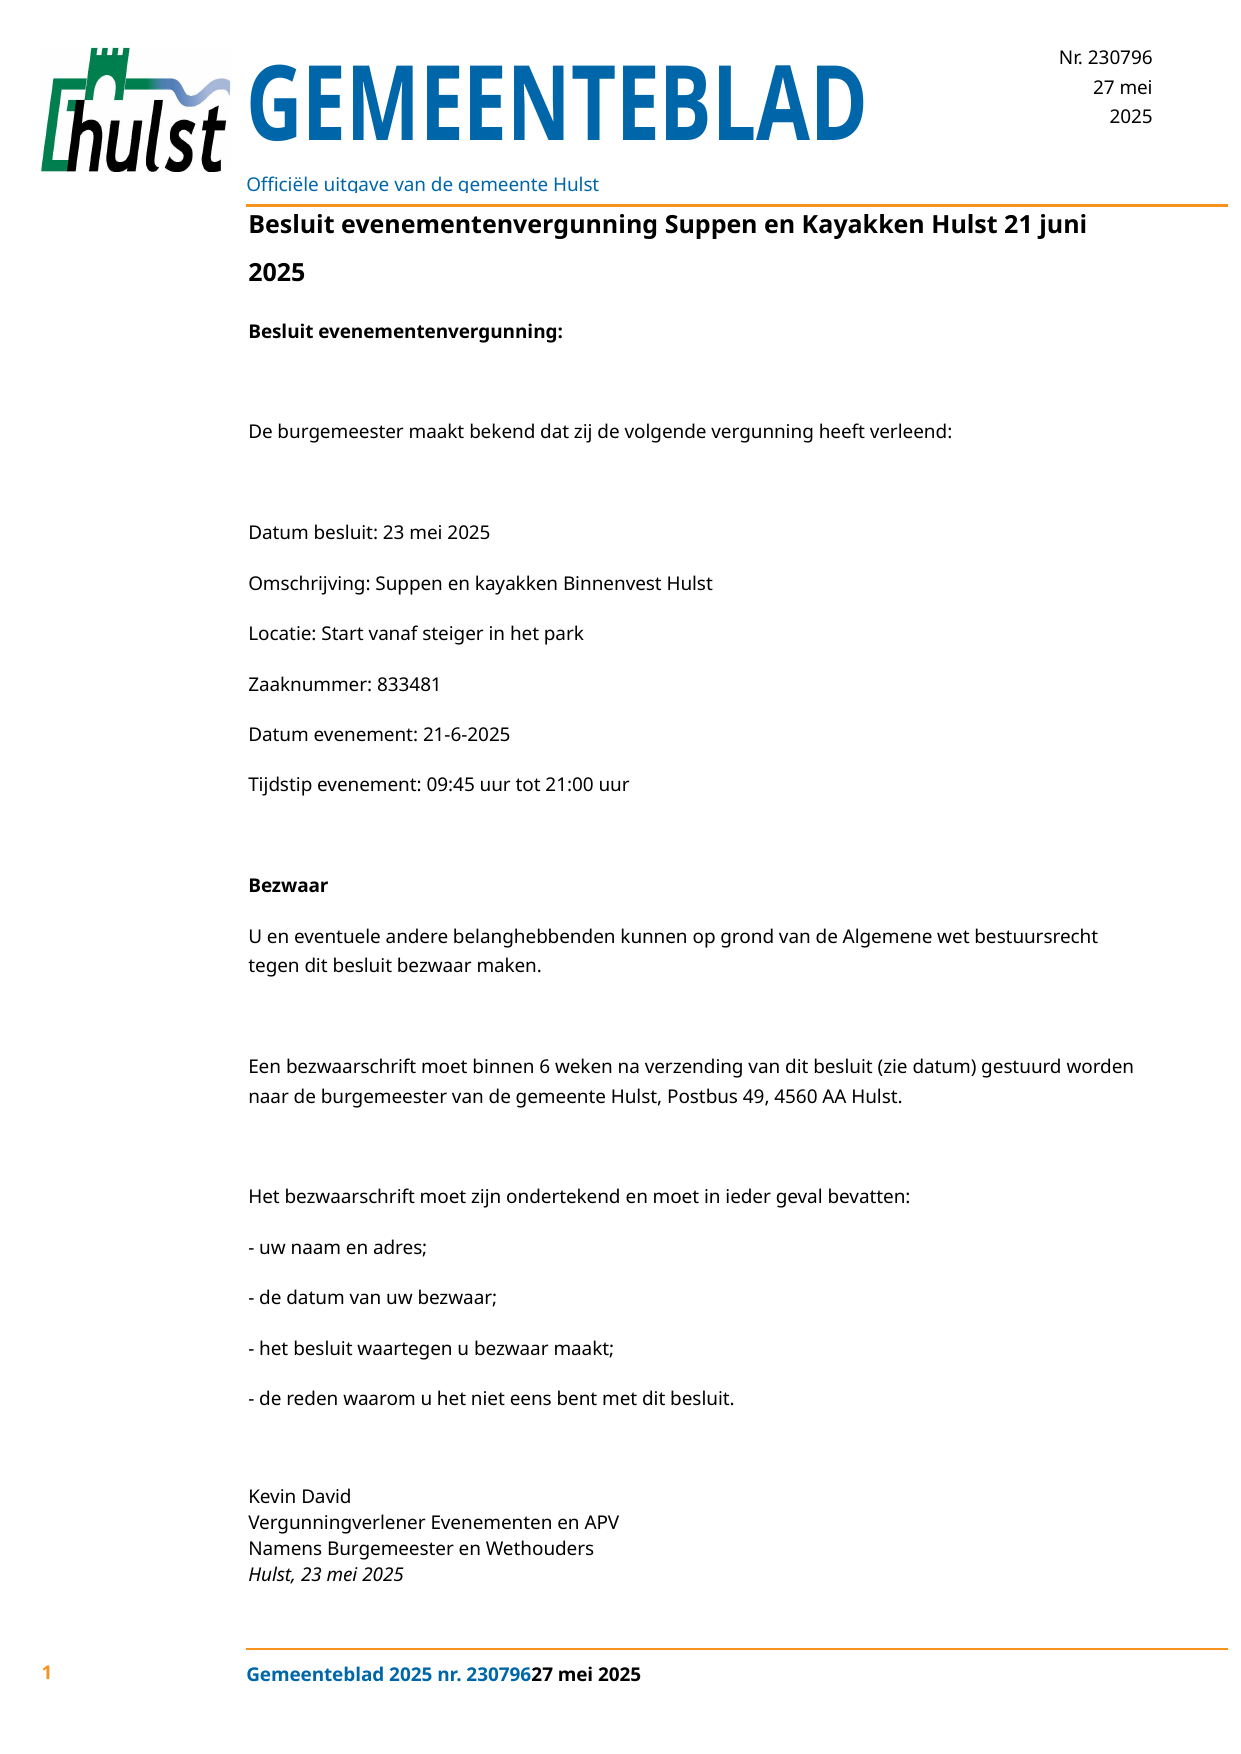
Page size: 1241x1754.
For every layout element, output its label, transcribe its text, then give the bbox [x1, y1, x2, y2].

text Omschrijving: Suppen en kayakken Binnenvest Hulst [248, 570, 1152, 596]
text Bezwaar [248, 872, 1152, 898]
text - uw naam en adres; [248, 1234, 1152, 1260]
picture [41, 47, 231, 172]
text Hulst, 23 mei 2025 [248, 1561, 1152, 1587]
text Het bezwaarschrift moet zijn ondertekend en moet in ieder geval bevatten: [248, 1184, 1152, 1209]
text Vergunningverlener Evenementen en APV [248, 1509, 1152, 1535]
text De burgemeester maakt bekend dat zij de volgende vergunning heeft verleend: [248, 419, 1152, 444]
text U en eventuele andere belanghebbenden kunnen op grond van de Algemene wet bestuursrecht tegen dit besluit bezwaar maken. [248, 923, 1152, 978]
text Besluit evenementenvergunning Suppen en Kayakken Hulst 21 juni 2025 [248, 207, 1152, 288]
text Namens Burgemeester en Wethouders [248, 1535, 1152, 1561]
text - de reden waarom u het niet eens bent met dit besluit. [248, 1385, 1152, 1411]
text Een bezwaarschrift moet binnen 6 weken na verzending van dit besluit (zie datum) gestuurd worden naar de burgemeester van de gemeente Hulst, Postbus 49, 4560 AA Hulst. [248, 1053, 1152, 1109]
text Datum evenement: 21-6-2025 [248, 721, 1152, 747]
text - het besluit waartegen u bezwaar maakt; [248, 1335, 1152, 1361]
text - de datum van uw bezwaar; [248, 1284, 1152, 1310]
text Datum besluit: 23 mei 2025 [248, 519, 1152, 545]
text Kevin David [248, 1484, 1152, 1509]
text Besluit evenementenvergunning: [248, 318, 1152, 344]
text Zaaknummer: 833481 [248, 671, 1152, 697]
text Locatie: Start vanaf steiger in het park [248, 620, 1152, 646]
text Tijdstip evenement: 09:45 uur tot 21:00 uur [248, 772, 1152, 797]
